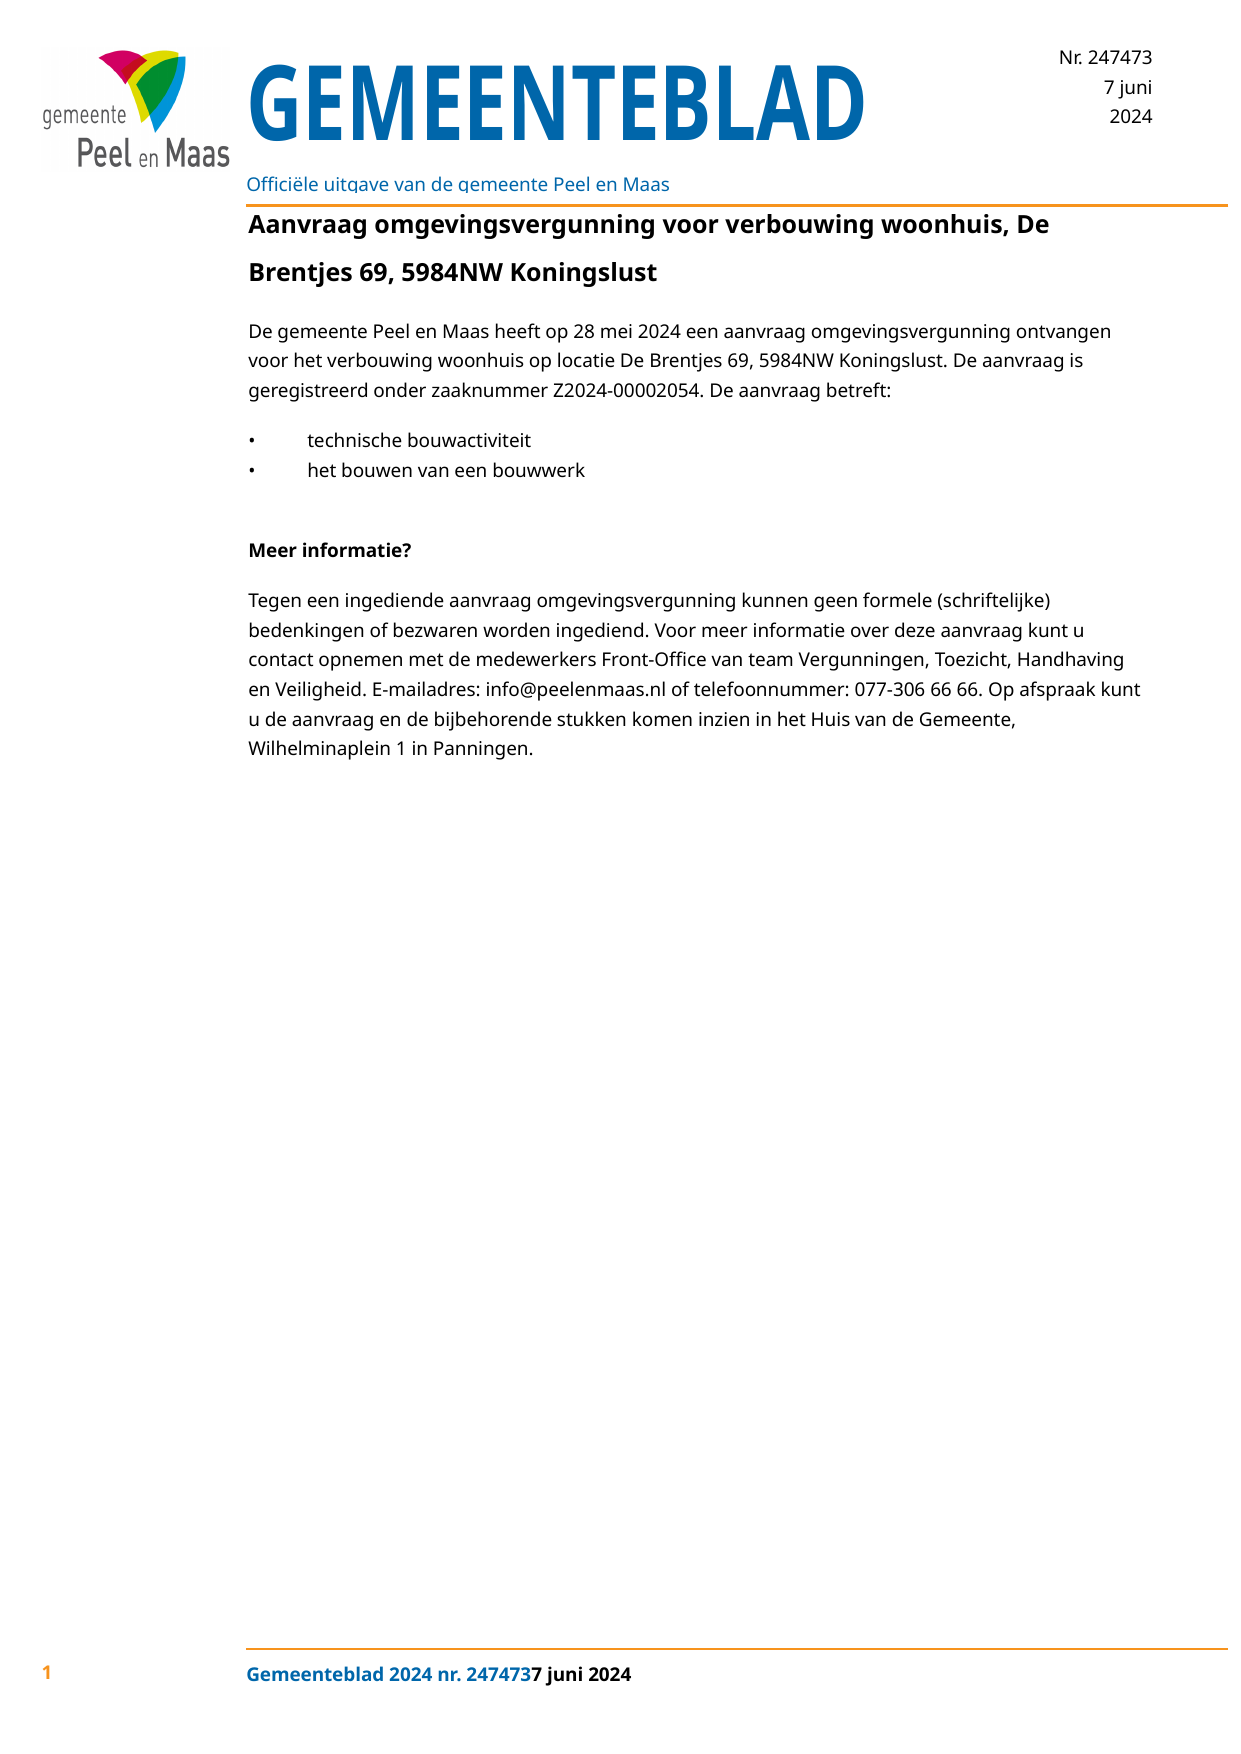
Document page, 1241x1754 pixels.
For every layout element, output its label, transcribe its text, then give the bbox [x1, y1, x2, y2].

list het bouwen van een bouwwerk [248, 457, 1152, 483]
text Meer informatie? [248, 537, 1152, 563]
text Tegen een ingediende aanvraag omgevingsvergunning kunnen geen formele (schriftelijke) bedenkingen of bezwaren worden ingediend. Voor meer informatie over deze aanvraag kunt u contact opnemen met de medewerkers Front-Office van team Vergunningen, Toezicht, Handhaving en Veiligheid. E-mailadres: info@peelenmaas.nl of telefoonnummer: 077-306 66 66. Op afspraak kunt u de aanvraag en de bijbehorende stukken komen inzien in het Huis van de Gemeente, Wilhelminaplein 1 in Panningen. [248, 587, 1152, 761]
text Aanvraag omgevingsvergunning voor verbouwing woonhuis, De Brentjes 69, 5984NW Koningslust [248, 207, 1152, 288]
text De gemeente Peel en Maas heeft op 28 mei 2024 een aanvraag omgevingsvergunning ontvangen voor het verbouwing woonhuis op locatie De Brentjes 69, 5984NW Koningslust. De aanvraag is geregistreerd onder zaaknummer Z2024-00002054. De aanvraag betreft: [248, 318, 1152, 403]
picture [41, 47, 231, 172]
list technische bouwactiviteit [248, 427, 1152, 453]
